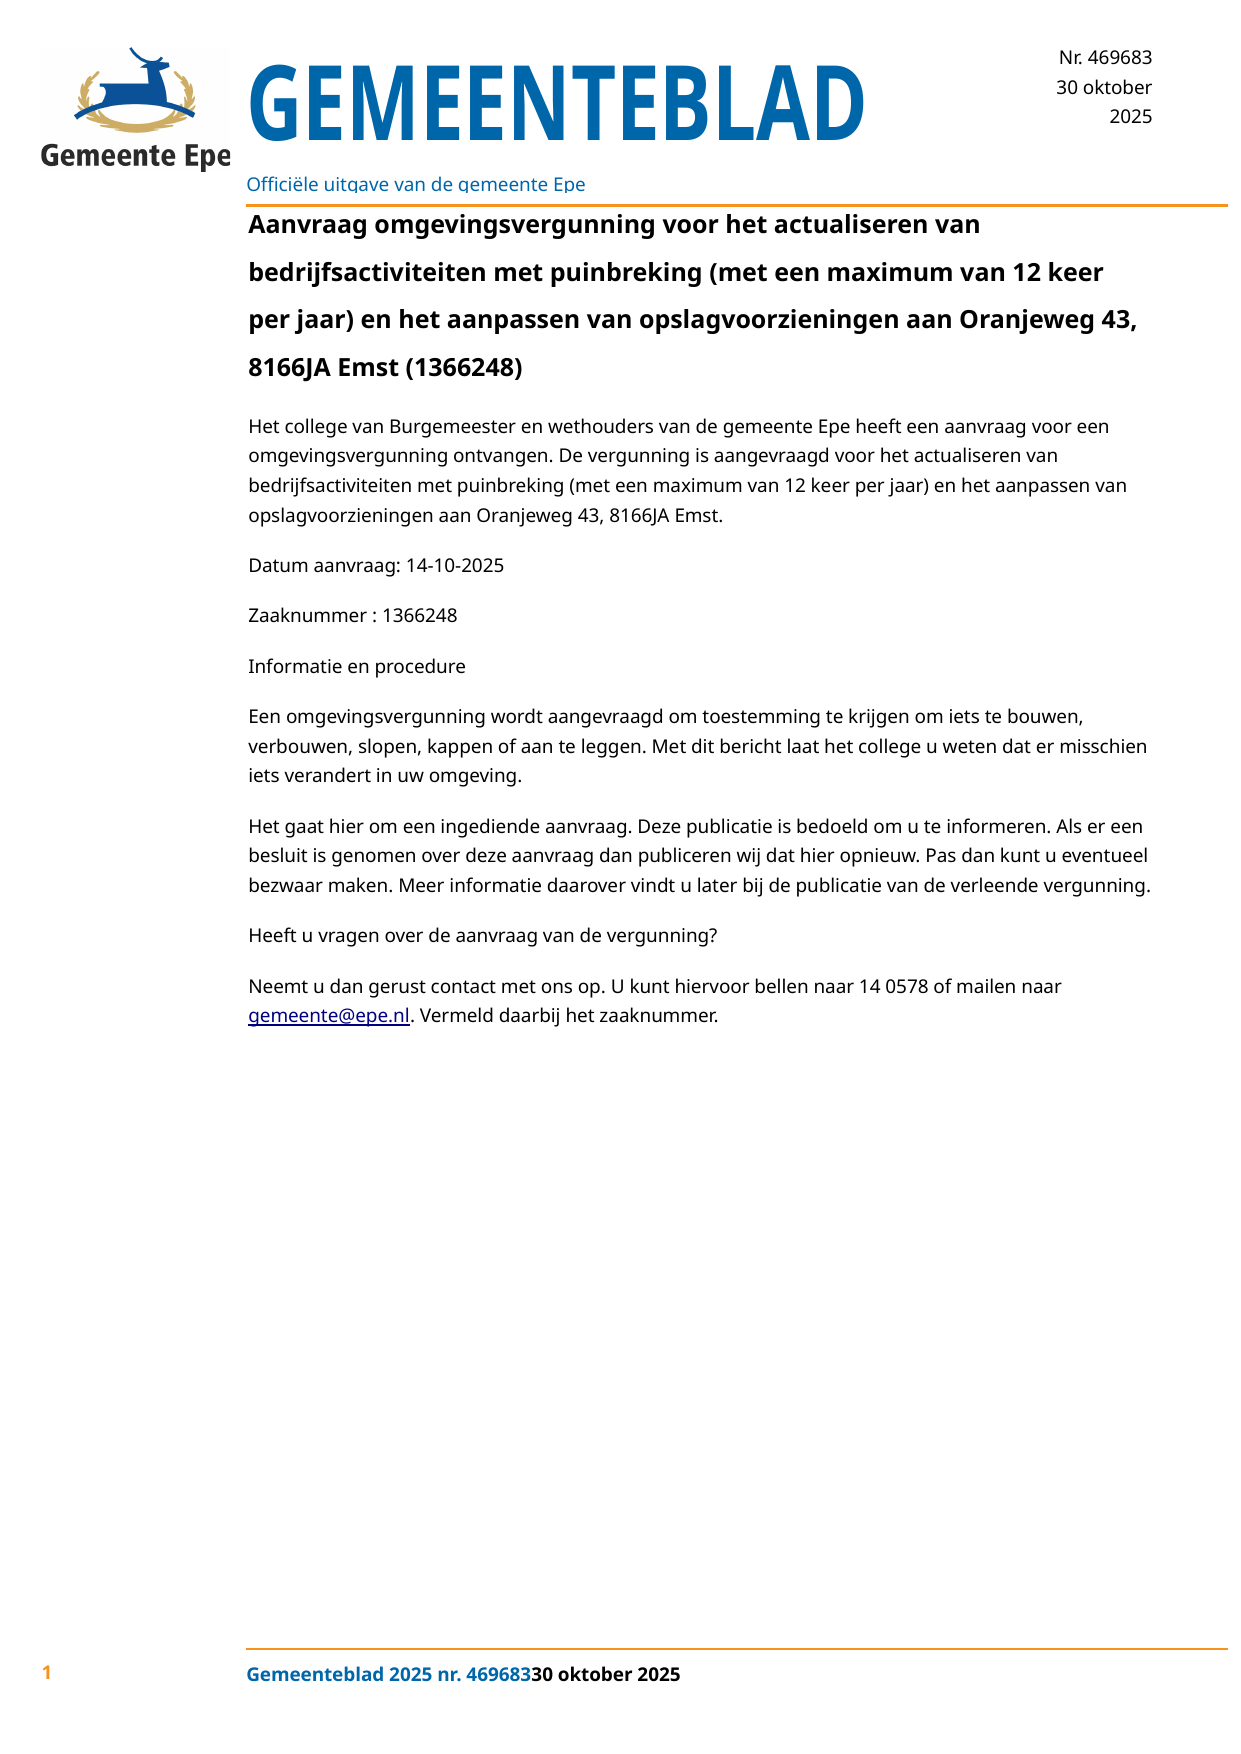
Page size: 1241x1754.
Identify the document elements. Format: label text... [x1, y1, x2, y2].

text Aanvraag omgevingsvergunning voor het actualiseren van bedrijfsactiviteiten met puinbreking (met een maximum van 12 keer per jaar) en het aanpassen van opslagvoorzieningen aan Oranjeweg 43, 8166JA Emst (1366248) [248, 207, 1152, 384]
text Het gaat hier om een ingediende aanvraag. Deze publicatie is bedoeld om u te informeren. Als er een besluit is genomen over deze aanvraag dan publiceren wij dat hier opnieuw. Pas dan kunt u eventueel bezwaar maken. Meer informatie daarover vindt u later bij de publicatie van de verleende vergunning. [248, 813, 1152, 898]
text Zaaknummer : 1366248 [248, 603, 1152, 628]
text Neemt u dan gerust contact met ons op. U kunt hiervoor bellen naar 14 0578 of mailen naar gemeente@epe.nl. Vermeld daarbij het zaaknummer. [248, 973, 1152, 1028]
text Het college van Burgemeester en wethouders van de gemeente Epe heeft een aanvraag voor een omgevingsvergunning ontvangen. De vergunning is aangevraagd voor het actualiseren van bedrijfsactiviteiten met puinbreking (met een maximum van 12 keer per jaar) en het aanpassen van opslagvoorzieningen aan Oranjeweg 43, 8166JA Emst. [248, 413, 1152, 528]
text Een omgevingsvergunning wordt aangevraagd om toestemming te krijgen om iets te bouwen, verbouwen, slopen, kappen of aan te leggen. Met dit bericht laat het college u weten dat er misschien iets verandert in uw omgeving. [248, 703, 1152, 788]
text Heeft u vragen over de aanvraag van de vergunning? [248, 923, 1152, 948]
text Datum aanvraag: 14-10-2025 [248, 552, 1152, 578]
text Informatie en procedure [248, 653, 1152, 679]
picture [41, 47, 231, 172]
